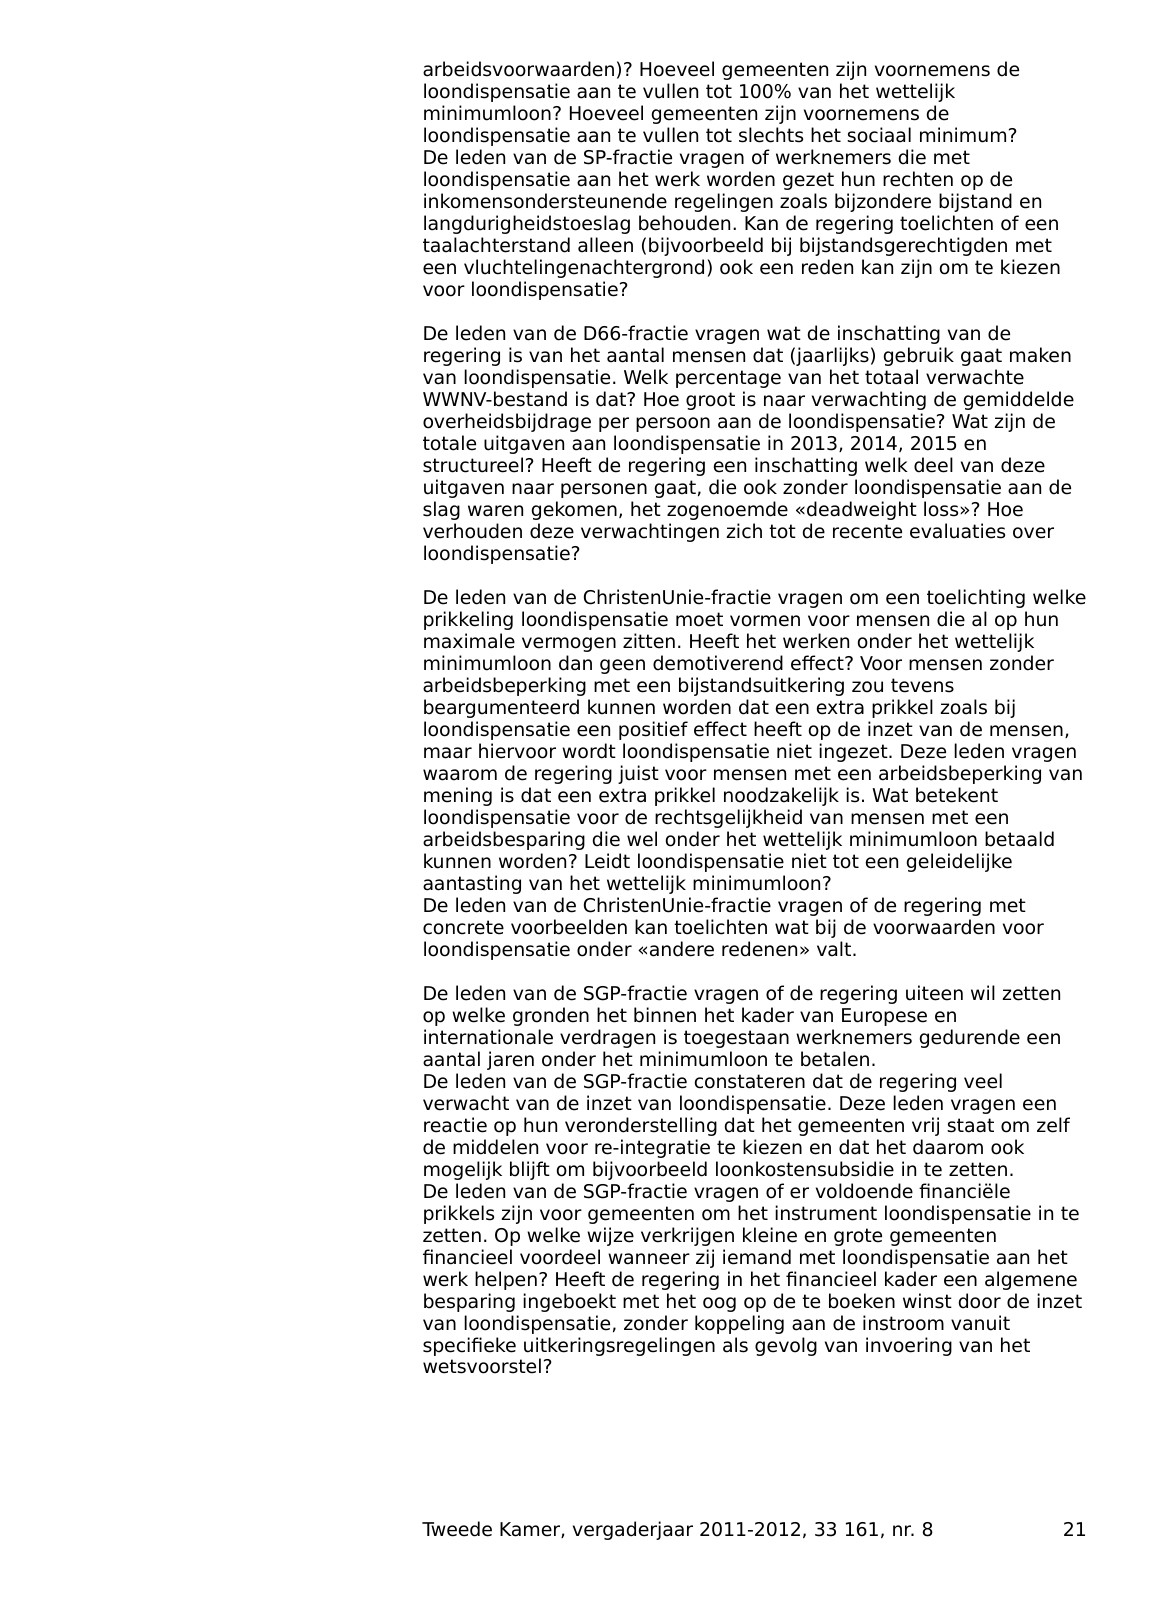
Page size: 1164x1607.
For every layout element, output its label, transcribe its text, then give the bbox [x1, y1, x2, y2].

text De leden van de ChristenUnie-fractie vragen om een toelichting welke prikkeling loondispensatie moet vormen voor mensen die al op hun maximale vermogen zitten. Heeft het werken onder het wettelijk minimumloon dan geen demotiverend effect? Voor mensen zonder arbeidsbeperking met een bijstandsuitkering zou tevens beargumenteerd kunnen worden dat een extra prikkel zoals bij loondispensatie een positief effect heeft op de inzet van de mensen, maar hiervoor wordt loondispensatie niet ingezet. Deze leden vragen waarom de regering juist voor mensen met een arbeidsbeperking van mening is dat een extra prikkel noodzakelijk is. Wat betekent loondispensatie voor de rechtsgelijkheid van mensen met een arbeidsbesparing die wel onder het wettelijk minimumloon betaald kunnen worden? Leidt loondispensatie niet tot een geleidelijke aantasting van het wettelijk minimumloon? [422, 587, 1087, 895]
text De leden van de SGP-fractie vragen of er voldoende financiële prikkels zijn voor gemeenten om het instrument loondispensatie in te zetten. Op welke wijze verkrijgen kleine en grote gemeenten financieel voordeel wanneer zij iemand met loondispensatie aan het werk helpen? Heeft de regering in het financieel kader een algemene besparing ingeboekt met het oog op de te boeken winst door de inzet van loondispensatie, zonder koppeling aan de instroom vanuit specifieke uitkeringsregelingen als gevolg van invoering van het wetsvoorstel? [422, 1181, 1087, 1378]
text De leden van de SP-fractie vragen of werknemers die met loondispensatie aan het werk worden gezet hun rechten op de inkomensondersteunende regelingen zoals bijzondere bijstand en langdurigheidstoeslag behouden. Kan de regering toelichten of een taalachterstand alleen (bijvoorbeeld bij bijstandsgerechtigden met een vluchtelingenachtergrond) ook een reden kan zijn om te kiezen voor loondispensatie? [422, 147, 1087, 301]
text arbeidsvoorwaarden)? Hoeveel gemeenten zijn voornemens de loondispensatie aan te vullen tot 100% van het wettelijk minimumloon? Hoeveel gemeenten zijn voornemens de loondispensatie aan te vullen tot slechts het sociaal minimum? [422, 59, 1087, 147]
text De leden van de SGP-fractie vragen of de regering uiteen wil zetten op welke gronden het binnen het kader van Europese en internationale verdragen is toegestaan werknemers gedurende een aantal jaren onder het minimumloon te betalen. [422, 983, 1087, 1071]
text De leden van de ChristenUnie-fractie vragen of de regering met concrete voorbeelden kan toelichten wat bij de voorwaarden voor loondispensatie onder «andere redenen» valt. [422, 895, 1087, 961]
text De leden van de D66-fractie vragen wat de inschatting van de regering is van het aantal mensen dat (jaarlijks) gebruik gaat maken van loondispensatie. Welk percentage van het totaal verwachte WWNV-bestand is dat? Hoe groot is naar verwachting de gemiddelde overheidsbijdrage per persoon aan de loondispensatie? Wat zijn de totale uitgaven aan loondispensatie in 2013, 2014, 2015 en structureel? Heeft de regering een inschatting welk deel van deze uitgaven naar personen gaat, die ook zonder loondispensatie aan de slag waren gekomen, het zogenoemde «deadweight loss»? Hoe verhouden deze verwachtingen zich tot de recente evaluaties over loondispensatie? [422, 323, 1087, 565]
text De leden van de SGP-fractie constateren dat de regering veel verwacht van de inzet van loondispensatie. Deze leden vragen een reactie op hun veronderstelling dat het gemeenten vrij staat om zelf de middelen voor re-integratie te kiezen en dat het daarom ook mogelijk blijft om bijvoorbeeld loonkostensubsidie in te zetten. [422, 1071, 1087, 1181]
